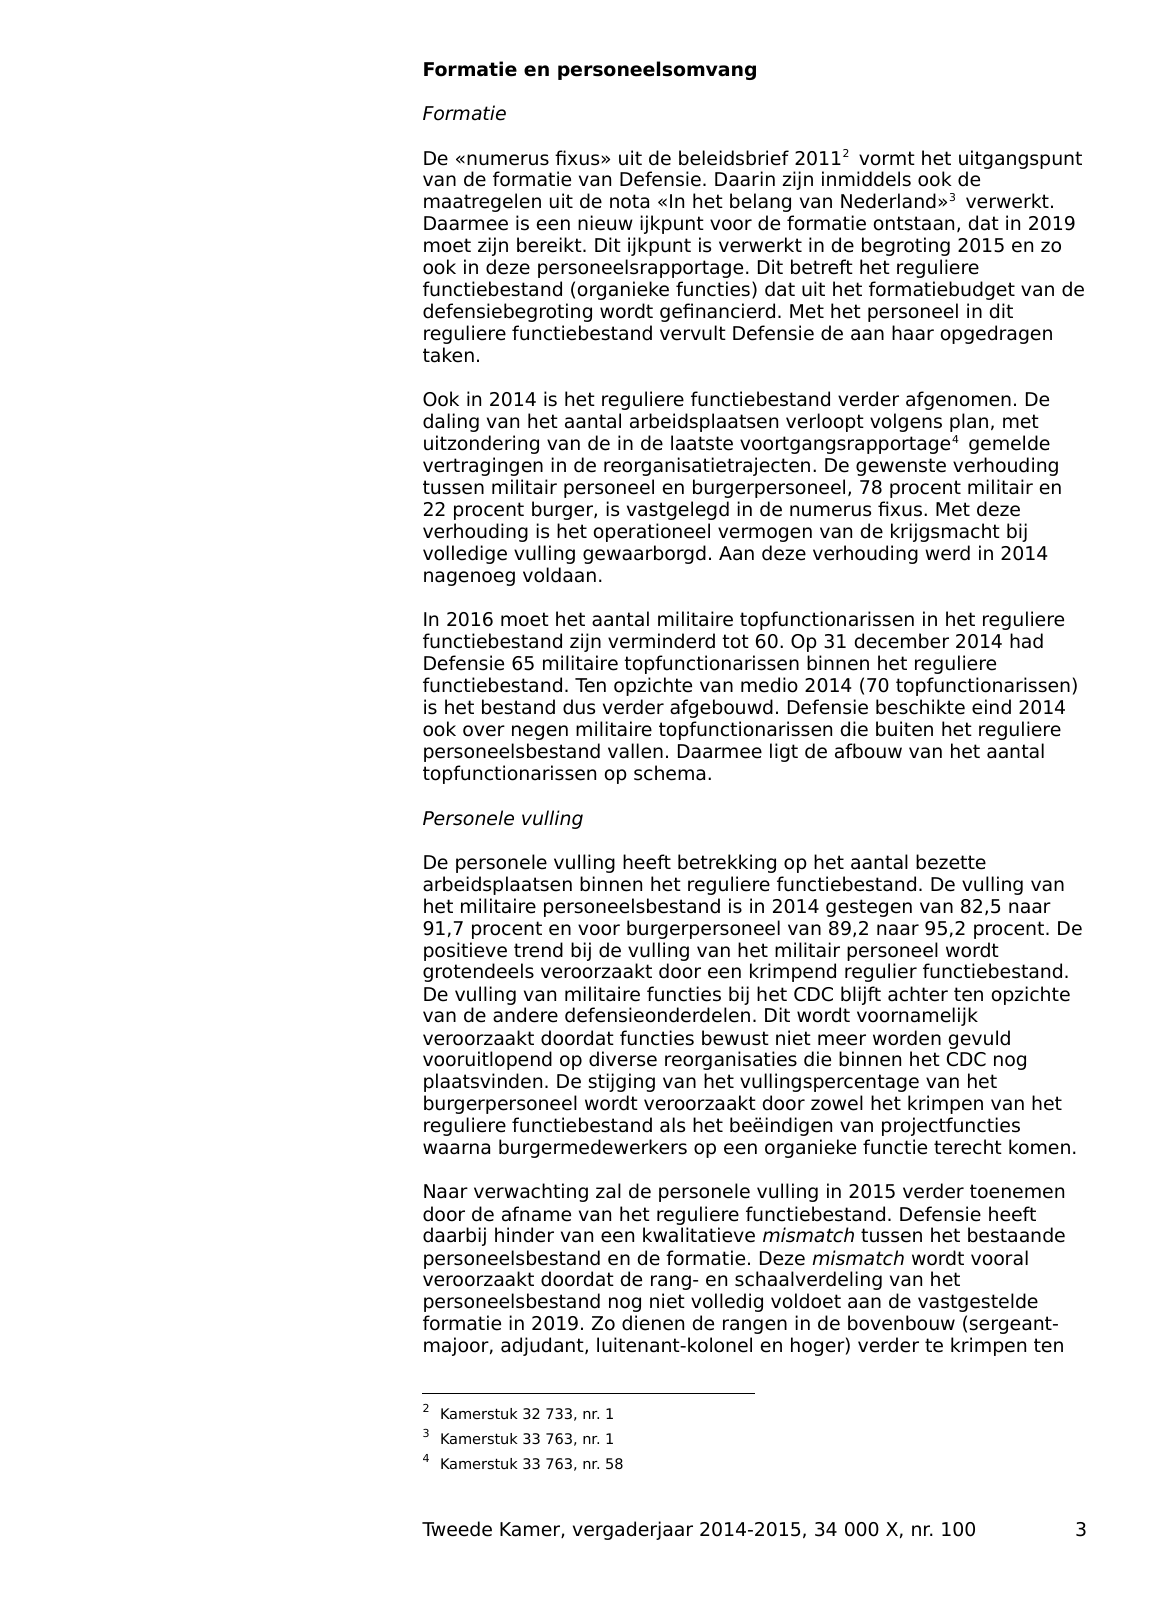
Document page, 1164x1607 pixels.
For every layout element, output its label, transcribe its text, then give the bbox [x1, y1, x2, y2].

subtitle Personele vulling [422, 807, 1087, 829]
subtitle Formatie en personeelsomvang [422, 59, 1087, 81]
text Kamerstuk 33 763, nr. 1 [422, 1427, 1087, 1449]
text De personele vulling heeft betrekking op het aantal bezette arbeidsplaatsen binnen het reguliere functiebestand. De vulling van het militaire personeelsbestand is in 2014 gestegen van 82,5 naar 91,7 procent en voor burgerpersoneel van 89,2 naar 95,2 procent. De positieve trend bij de vulling van het militair personeel wordt grotendeels veroorzaakt door een krimpend regulier functiebestand. De vulling van militaire functies bij het CDC blijft achter ten opzichte van de andere defensieonderdelen. Dit wordt voornamelijk veroorzaakt doordat functies bewust niet meer worden gevuld vooruitlopend op diverse reorganisaties die binnen het CDC nog plaatsvinden. De stijging van het vullingspercentage van het burgerpersoneel wordt veroorzaakt door zowel het krimpen van het reguliere functiebestand als het beëindigen van projectfuncties waarna burgermedewerkers op een organieke functie terecht komen. [422, 852, 1087, 1159]
text In 2016 moet het aantal militaire topfunctionarissen in het reguliere functiebestand zijn verminderd tot 60. Op 31 december 2014 had Defensie 65 militaire topfunctionarissen binnen het reguliere functiebestand. Ten opzichte van medio 2014 (70 topfunctionarissen) is het bestand dus verder afgebouwd. Defensie beschikte eind 2014 ook over negen militaire topfunctionarissen die buiten het reguliere personeelsbestand vallen. Daarmee ligt de afbouw van het aantal topfunctionarissen op schema. [422, 609, 1087, 785]
text De «numerus fixus» uit de beleidsbrief 2011 vormt het uitgangspunt van de formatie van Defensie. Daarin zijn inmiddels ook de maatregelen uit de nota «In het belang van Nederland» verwerkt. Daarmee is een nieuw ijkpunt voor de formatie ontstaan, dat in 2019 moet zijn bereikt. Dit ijkpunt is verwerkt in de begroting 2015 en zo ook in deze personeelsrapportage. Dit betreft het reguliere functiebestand (organieke functies) dat uit het formatiebudget van de defensiebegroting wordt gefinancierd. Met het personeel in dit reguliere functiebestand vervult Defensie de aan haar opgedragen taken. [422, 147, 1087, 367]
subtitle Formatie [422, 103, 1087, 125]
text Ook in 2014 is het reguliere functiebestand verder afgenomen. De daling van het aantal arbeidsplaatsen verloopt volgens plan, met uitzondering van de in de laatste voortgangsrapportage gemelde vertragingen in de reorganisatietrajecten. De gewenste verhouding tussen militair personeel en burgerpersoneel, 78 procent militair en 22 procent burger, is vastgelegd in de numerus fixus. Met deze verhouding is het operationeel vermogen van de krijgsmacht bij volledige vulling gewaarborgd. Aan deze verhouding werd in 2014 nagenoeg voldaan. [422, 389, 1087, 587]
text Kamerstuk 33 763, nr. 58 [422, 1452, 1087, 1474]
text Kamerstuk 32 733, nr. 1 [422, 1402, 1087, 1424]
text Naar verwachting zal de personele vulling in 2015 verder toenemen door de afname van het reguliere functiebestand. Defensie heeft daarbij hinder van een kwalitatieve mismatch tussen het bestaande personeelsbestand en de formatie. Deze mismatch wordt vooral veroorzaakt doordat de rang- en schaalverdeling van het personeelsbestand nog niet volledig voldoet aan de vastgestelde formatie in 2019. Zo dienen de rangen in de bovenbouw (sergeant-majoor, adjudant, luitenant-kolonel en hoger) verder te krimpen ten [422, 1181, 1087, 1357]
